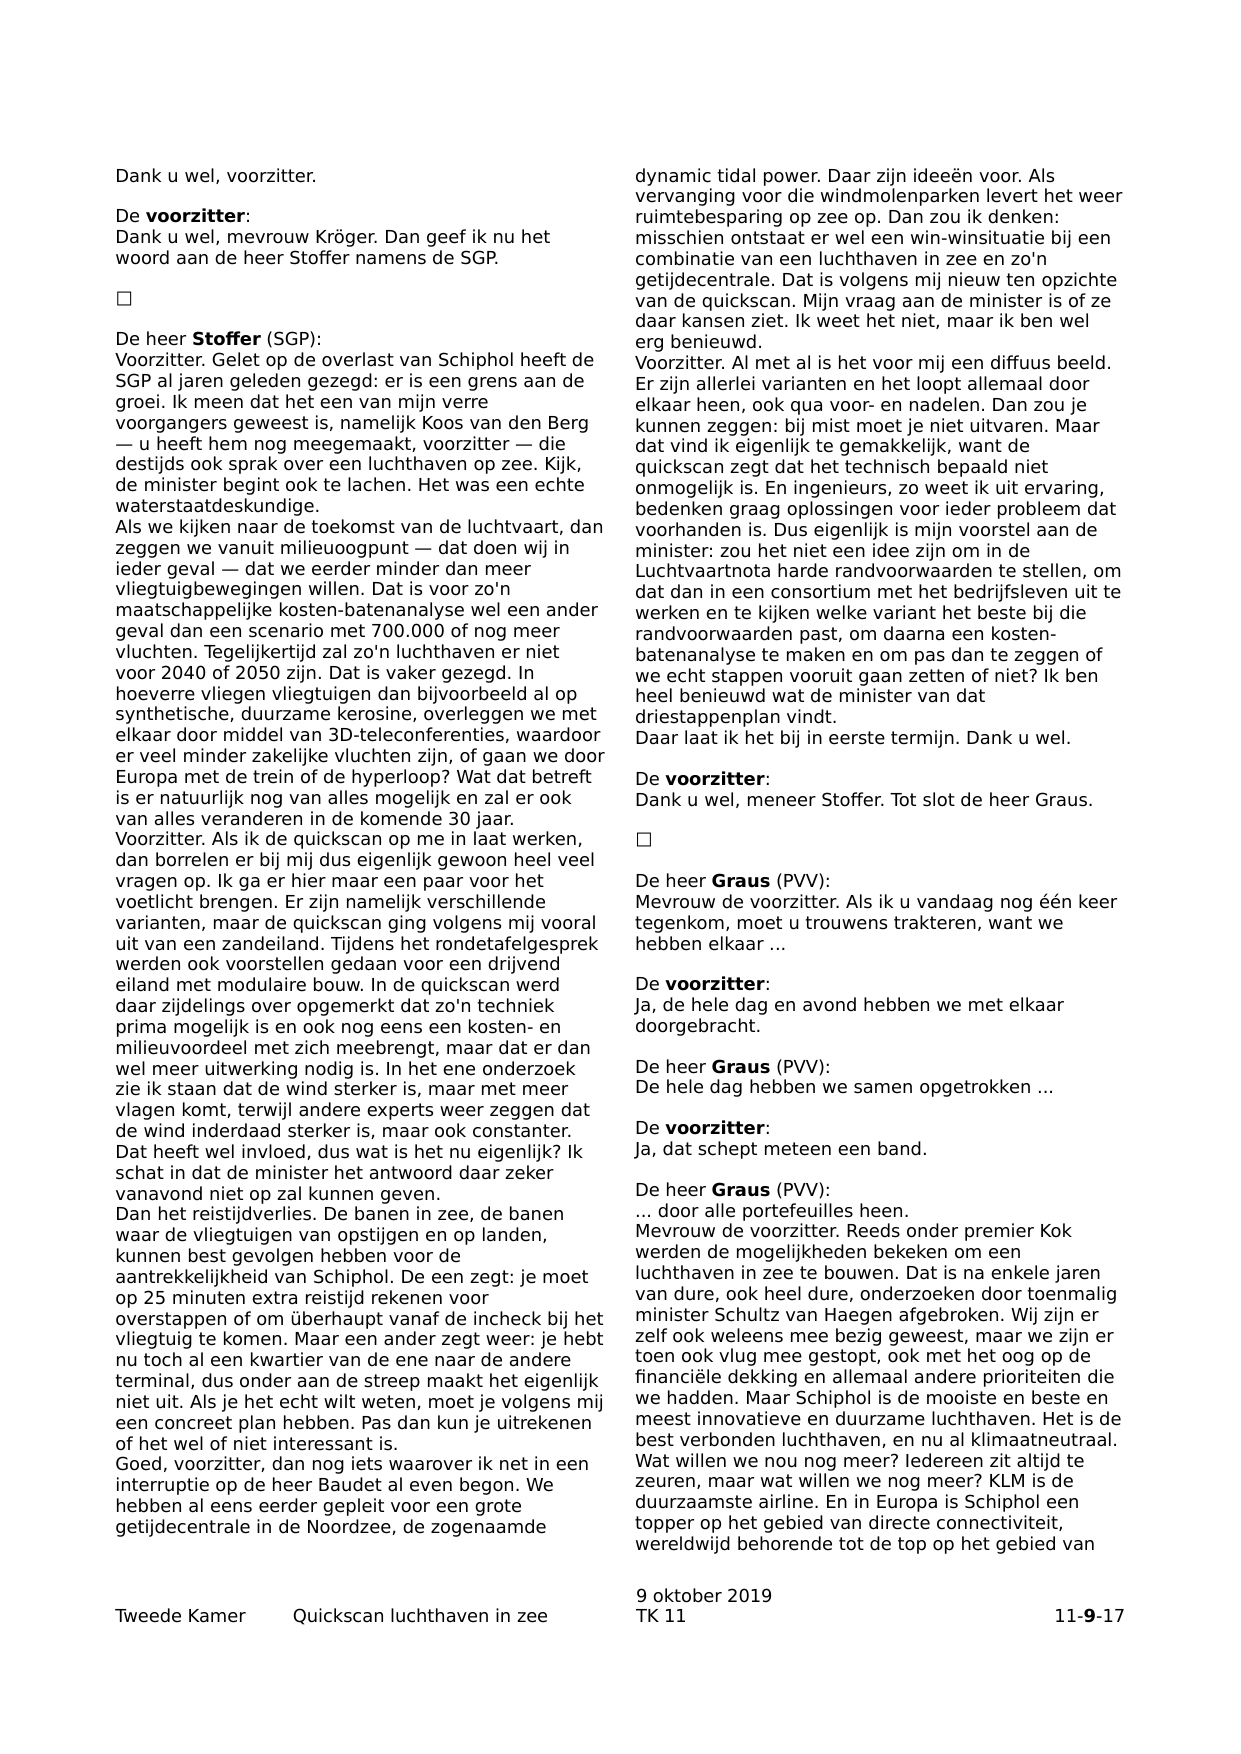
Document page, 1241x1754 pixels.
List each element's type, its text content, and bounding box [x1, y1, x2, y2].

text De heer Graus (PVV): [635, 871, 1125, 892]
text Als we kijken naar de toekomst van de luchtvaart, dan zeggen we vanuit milieuoogpunt — dat doen wij in ieder geval — dat we eerder minder dan meer vliegtuigbewegingen willen. Dat is voor zo'n maatschappelijke kosten-batenanalyse wel een ander geval dan een scenario met 700.000 of nog meer vluchten. Tegelijkertijd zal zo'n luchthaven er niet voor 2040 of 2050 zijn. Dat is vaker gezegd. In hoeverre vliegen vliegtuigen dan bijvoorbeeld al op synthetische, duurzame kerosine, overleggen we met elkaar door middel van 3D-teleconferenties, waardoor er veel minder zakelijke vluchten zijn, of gaan we door Europa met de trein of de hyperloop? Wat dat betreft is er natuurlijk nog van alles mogelijk en zal er ook van alles veranderen in de komende 30 jaar. [115, 517, 605, 829]
text Mevrouw de voorzitter. Als ik u vandaag nog één keer tegenkom, moet u trouwens trakteren, want we hebben elkaar ... [635, 892, 1125, 954]
text ... door alle portefeuilles heen. [635, 1200, 1125, 1221]
text Voorzitter. Al met al is het voor mij een diffuus beeld. Er zijn allerlei varianten en het loopt allemaal door elkaar heen, ook qua voor- en nadelen. Dan zou je kunnen zeggen: bij mist moet je niet uitvaren. Maar dat vind ik eigenlijk te gemakkelijk, want de quickscan zegt dat het technisch bepaald niet onmogelijk is. En ingenieurs, zo weet ik uit ervaring, bedenken graag oplossingen voor ieder probleem dat voorhanden is. Dus eigenlijk is mijn voorstel aan de minister: zou het niet een idee zijn om in de Luchtvaartnota harde randvoorwaarden te stellen, om dat dan in een consortium met het bedrijfsleven uit te werken en te kijken welke variant het beste bij die randvoorwaarden past, om daarna een kosten-batenanalyse te maken en om pas dan te zeggen of we echt stappen vooruit gaan zetten of niet? Ik ben heel benieuwd wat de minister van dat driestappenplan vindt. [635, 353, 1125, 728]
text De heer Graus (PVV): [635, 1180, 1125, 1200]
text Dank u wel, mevrouw Kröger. Dan geef ik nu het woord aan de heer Stoffer namens de SGP. [115, 227, 605, 268]
text Goed, voorzitter, dan nog iets waarover ik net in een interruptie op de heer Baudet al even begon. We hebben al eens eerder gepleit voor een grote getijdecentrale in de Noordzee, de zogenaamde [115, 1454, 605, 1537]
text Dan het reistijdverlies. De banen in zee, de banen waar de vliegtuigen van opstijgen en op landen, kunnen best gevolgen hebben voor de aantrekkelijkheid van Schiphol. De een zegt: je moet op 25 minuten extra reistijd rekenen voor overstappen of om überhaupt vanaf de incheck bij het vliegtuig te komen. Maar een ander zegt weer: je hebt nu toch al een kwartier van de ene naar de andere terminal, dus onder aan de streep maakt het eigenlijk niet uit. Als je het echt wilt weten, moet je volgens mij een concreet plan hebben. Pas dan kun je uitrekenen of het wel of niet interessant is. [115, 1204, 605, 1454]
text De heer Stoffer (SGP): [115, 329, 605, 350]
text De voorzitter: [635, 769, 1125, 789]
text Dank u wel, meneer Stoffer. Tot slot de heer Graus. [635, 789, 1125, 810]
text Daar laat ik het bij in eerste termijn. Dank u wel. [635, 728, 1125, 749]
text De hele dag hebben we samen opgetrokken ... [635, 1077, 1125, 1098]
text ⬜ [635, 830, 1125, 851]
text De voorzitter: [115, 206, 605, 227]
text Dank u wel, voorzitter. [115, 165, 605, 186]
text dynamic tidal power. Daar zijn ideeën voor. Als vervanging voor die windmolenparken levert het weer ruimtebesparing op zee op. Dan zou ik denken: misschien ontstaat er wel een win-winsituatie bij een combinatie van een luchthaven in zee en zo'n getijdecentrale. Dat is volgens mij nieuw ten opzichte van de quickscan. Mijn vraag aan de minister is of ze daar kansen ziet. Ik weet het niet, maar ik ben wel erg benieuwd. [635, 165, 1125, 353]
text De voorzitter: [635, 1118, 1125, 1139]
text De heer Graus (PVV): [635, 1057, 1125, 1077]
text Mevrouw de voorzitter. Reeds onder premier Kok werden de mogelijkheden bekeken om een luchthaven in zee te bouwen. Dat is na enkele jaren van dure, ook heel dure, onderzoeken door toenmalig minister Schultz van Haegen afgebroken. Wij zijn er zelf ook weleens mee bezig geweest, maar we zijn er toen ook vlug mee gestopt, ook met het oog op de financiële dekking en allemaal andere prioriteiten die we hadden. Maar Schiphol is de mooiste en beste en meest innovatieve en duurzame luchthaven. Het is de best verbonden luchthaven, en nu al klimaatneutraal. Wat willen we nou nog meer? Iedereen zit altijd te zeuren, maar wat willen we nog meer? KLM is de duurzaamste airline. En in Europa is Schiphol een topper op het gebied van directe connectiviteit, wereldwijd behorende tot de top op het gebied van [635, 1221, 1125, 1554]
text Ja, dat schept meteen een band. [635, 1139, 1125, 1160]
text Voorzitter. Als ik de quickscan op me in laat werken, dan borrelen er bij mij dus eigenlijk gewoon heel veel vragen op. Ik ga er hier maar een paar voor het voetlicht brengen. Er zijn namelijk verschillende varianten, maar de quickscan ging volgens mij vooral uit van een zandeiland. Tijdens het rondetafelgesprek werden ook voorstellen gedaan voor een drijvend eiland met modulaire bouw. In de quickscan werd daar zijdelings over opgemerkt dat zo'n techniek prima mogelijk is en ook nog eens een kosten- en milieuvoordeel met zich meebrengt, maar dat er dan wel meer uitwerking nodig is. In het ene onderzoek zie ik staan dat de wind sterker is, maar met meer vlagen komt, terwijl andere experts weer zeggen dat de wind inderdaad sterker is, maar ook constanter. Dat heeft wel invloed, dus wat is het nu eigenlijk? Ik schat in dat de minister het antwoord daar zeker vanavond niet op zal kunnen geven. [115, 829, 605, 1204]
text Voorzitter. Gelet op de overlast van Schiphol heeft de SGP al jaren geleden gezegd: er is een grens aan de groei. Ik meen dat het een van mijn verre voorgangers geweest is, namelijk Koos van den Berg — u heeft hem nog meegemaakt, voorzitter — die destijds ook sprak over een luchthaven op zee. Kijk, de minister begint ook te lachen. Het was een echte waterstaatdeskundige. [115, 350, 605, 517]
text Ja, de hele dag en avond hebben we met elkaar doorgebracht. [635, 995, 1125, 1037]
text De voorzitter: [635, 974, 1125, 995]
text ⬜ [115, 288, 605, 309]
